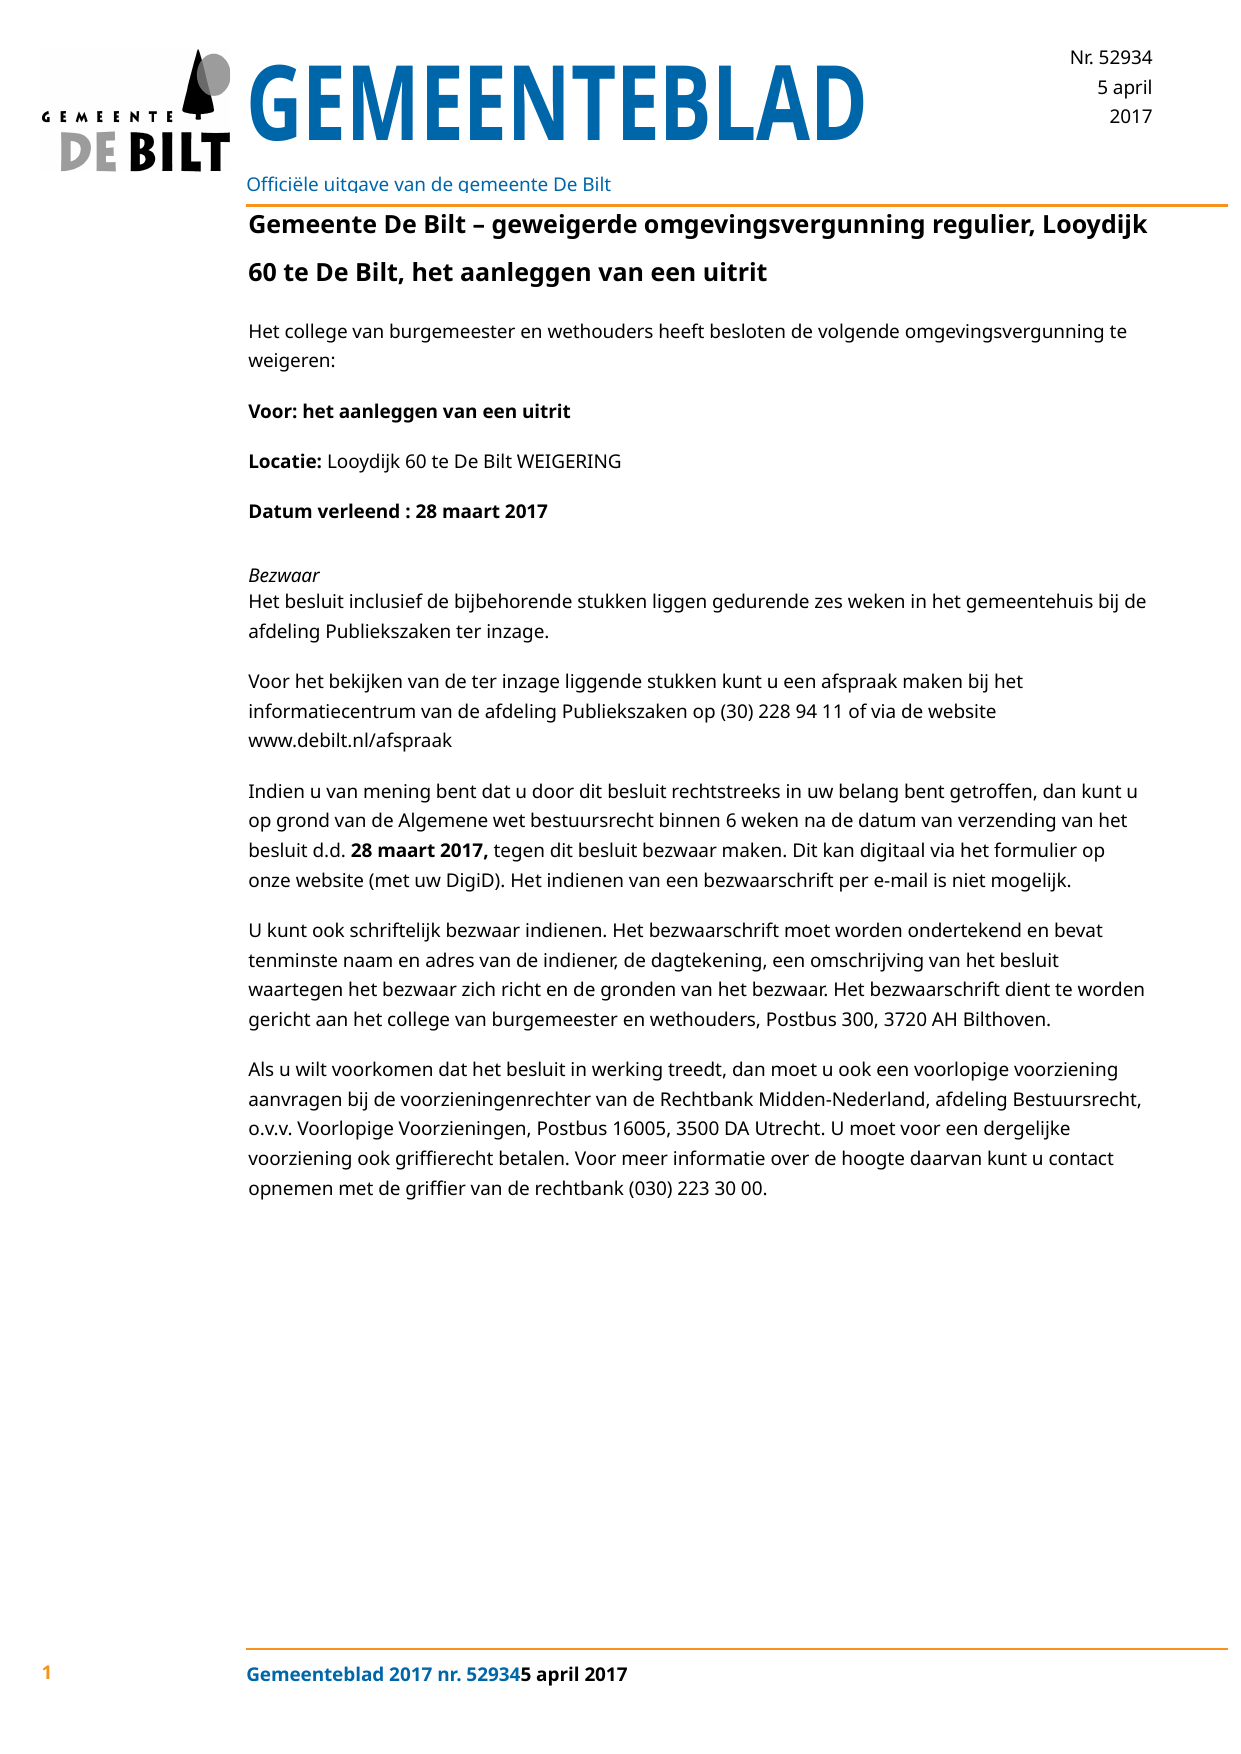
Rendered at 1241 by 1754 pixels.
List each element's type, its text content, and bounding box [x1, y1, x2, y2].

text Locatie: Looydijk 60 te De Bilt WEIGERING [248, 448, 1152, 474]
text Het besluit inclusief de bijbehorende stukken liggen gedurende zes weken in het gemeentehuis bij de afdeling Publiekszaken ter inzage. [248, 588, 1152, 644]
text Als u wilt voorkomen dat het besluit in werking treedt, dan moet u ook een voorlopige voorziening aanvragen bij de voorzieningenrechter van de Rechtbank Midden-Nederland, afdeling Bestuursrecht, o.v.v. Voorlopige Voorzieningen, Postbus 16005, 3500 DA Utrecht. U moet voor een dergelijke voorziening ook griffierecht betalen. Voor meer informatie over de hoogte daarvan kunt u contact opnemen met de griffier van de rechtbank (030) 223 30 00. [248, 1056, 1152, 1200]
text Bezwaar [248, 563, 1152, 588]
text Voor het bekijken van de ter inzage liggende stukken kunt u een afspraak maken bij het informatiecentrum van de afdeling Publiekszaken op (30) 228 94 11 of via de website www.debilt.nl/afspraak [248, 668, 1152, 753]
text U kunt ook schriftelijk bezwaar indienen. Het bezwaarschrift moet worden ondertekend en bevat tenminste naam en adres van de indiener, de dagtekening, een omschrijving van het besluit waartegen het bezwaar zich richt en de gronden van het bezwaar. Het bezwaarschrift dient te worden gericht aan het college van burgemeester en wethouders, Postbus 300, 3720 AH Bilthoven. [248, 917, 1152, 1032]
text Datum verleend : 28 maart 2017 [248, 499, 1152, 524]
picture [41, 47, 231, 172]
text Gemeente De Bilt – geweigerde omgevingsvergunning regulier, Looydijk 60 te De Bilt, het aanleggen van een uitrit [248, 207, 1152, 288]
text Indien u van mening bent dat u door dit besluit rechtstreeks in uw belang bent getroffen, dan kunt u op grond van de Algemene wet bestuursrecht binnen 6 weken na de datum van verzending van het besluit d.d. 28 maart 2017, tegen dit besluit bezwaar maken. Dit kan digitaal via het formulier op onze website (met uw DigiD). Het indienen van een bezwaarschrift per e-mail is niet mogelijk. [248, 778, 1152, 892]
text Het college van burgemeester en wethouders heeft besloten de volgende omgevingsvergunning te weigeren: [248, 318, 1152, 373]
text Voor: het aanleggen van een uitrit [248, 398, 1152, 424]
